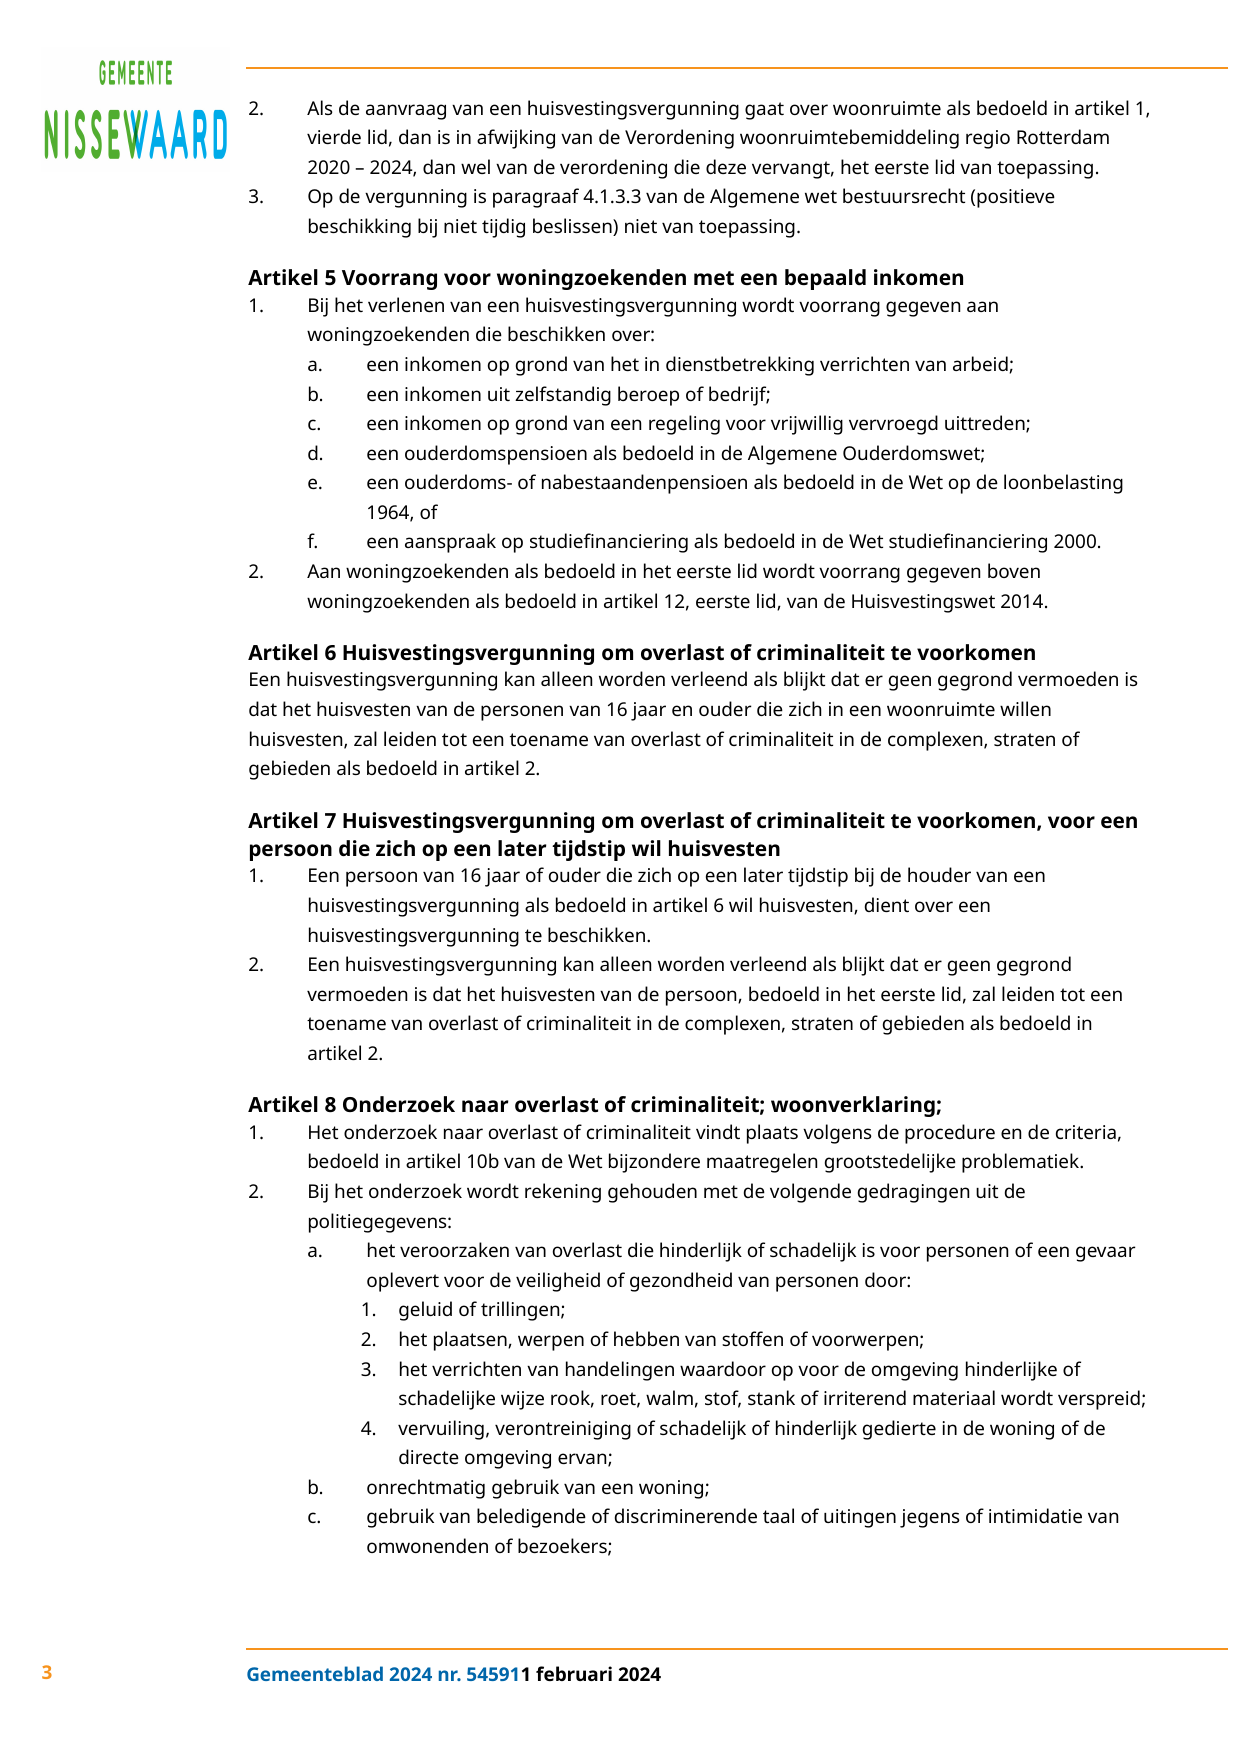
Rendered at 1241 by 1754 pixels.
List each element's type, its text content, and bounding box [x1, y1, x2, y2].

text Artikel 7 Huisvestingsvergunning om overlast of criminaliteit te voorkomen, voor een persoon die zich op een later tijdstip wil huisvesten [248, 806, 1152, 863]
list vervuiling, verontreiniging of schadelijk of hinderlijk gedierte in de woning of de directe omgeving ervan; [361, 1415, 1152, 1470]
list Bij het verlenen van een huisvestingsvergunning wordt voorrang gegeven aan woningzoekenden die beschikken over: [248, 292, 1152, 347]
list een inkomen uit zelfstandig beroep of bedrijf; [307, 381, 1152, 406]
list Bij het onderzoek wordt rekening gehouden met de volgende gedragingen uit de politiegegevens: [248, 1178, 1152, 1233]
list een ouderdomspensioen als bedoeld in de Algemene Ouderdomswet; [307, 440, 1152, 466]
list Op de vergunning is paragraaf 4.1.3.3 van de Algemene wet bestuursrecht (positieve beschikking bij niet tijdig beslissen) niet van toepassing. [248, 183, 1152, 239]
list gebruik van beledigende of discriminerende taal of uitingen jegens of intimidatie van omwonenden of bezoekers; [307, 1504, 1152, 1559]
text Artikel 5 Voorrang voor woningzoekenden met een bepaald inkomen [248, 263, 1152, 292]
list het verrichten van handelingen waardoor op voor de omgeving hinderlijke of schadelijke wijze rook, roet, walm, stof, stank of irriterend materiaal wordt verspreid; [361, 1356, 1152, 1411]
text Artikel 6 Huisvestingsvergunning om overlast of criminaliteit te voorkomen [248, 638, 1152, 667]
list het plaatsen, werpen of hebben van stoffen of voorwerpen; [361, 1326, 1152, 1352]
list Een huisvestingsvergunning kan alleen worden verleend als blijkt dat er geen gegrond vermoeden is dat het huisvesten van de persoon, bedoeld in het eerste lid, zal leiden tot een toename van overlast of criminaliteit in de complexen, straten of gebieden als bedoeld in artikel 2. [248, 951, 1152, 1066]
list Als de aanvraag van een huisvestingsvergunning gaat over woonruimte als bedoeld in artikel 1, vierde lid, dan is in afwijking van de Verordening woonruimtebemiddeling regio Rotterdam 2020 – 2024, dan wel van de verordening die deze vervangt, het eerste lid van toepassing. [248, 95, 1152, 180]
list Het onderzoek naar overlast of criminaliteit vindt plaats volgens de procedure en de criteria, bedoeld in artikel 10b van de Wet bijzondere maatregelen grootstedelijke problematiek. [248, 1119, 1152, 1174]
list geluid of trillingen; [361, 1297, 1152, 1322]
list een inkomen op grond van het in dienstbetrekking verrichten van arbeid; [307, 351, 1152, 377]
list het veroorzaken van overlast die hinderlijk of schadelijk is voor personen of een gevaar oplevert voor de veiligheid of gezondheid van personen door: [307, 1237, 1152, 1293]
list een ouderdoms- of nabestaandenpensioen als bedoeld in de Wet op de loonbelasting 1964, of [307, 469, 1152, 525]
list Aan woningzoekenden als bedoeld in het eerste lid wordt voorrang gegeven boven woningzoekenden als bedoeld in artikel 12, eerste lid, van de Huisvestingswet 2014. [248, 558, 1152, 613]
text Artikel 8 Onderzoek naar overlast of criminaliteit; woonverklaring; [248, 1091, 1152, 1119]
picture [41, 47, 231, 172]
list een inkomen op grond van een regeling voor vrijwillig vervroegd uittreden; [307, 410, 1152, 436]
list Een persoon van 16 jaar of ouder die zich op een later tijdstip bij de houder van een huisvestingsvergunning als bedoeld in artikel 6 wil huisvesten, dient over een huisvestingsvergunning te beschikken. [248, 863, 1152, 948]
text Een huisvestingsvergunning kan alleen worden verleend als blijkt dat er geen gegrond vermoeden is dat het huisvesten van de personen van 16 jaar en ouder die zich in een woonruimte willen huisvesten, zal leiden tot een toename van overlast of criminaliteit in de complexen, straten of gebieden als bedoeld in artikel 2. [248, 667, 1152, 781]
list onrechtmatig gebruik van een woning; [307, 1474, 1152, 1500]
list een aanspraak op studiefinanciering als bedoeld in de Wet studiefinanciering 2000. [307, 529, 1152, 554]
